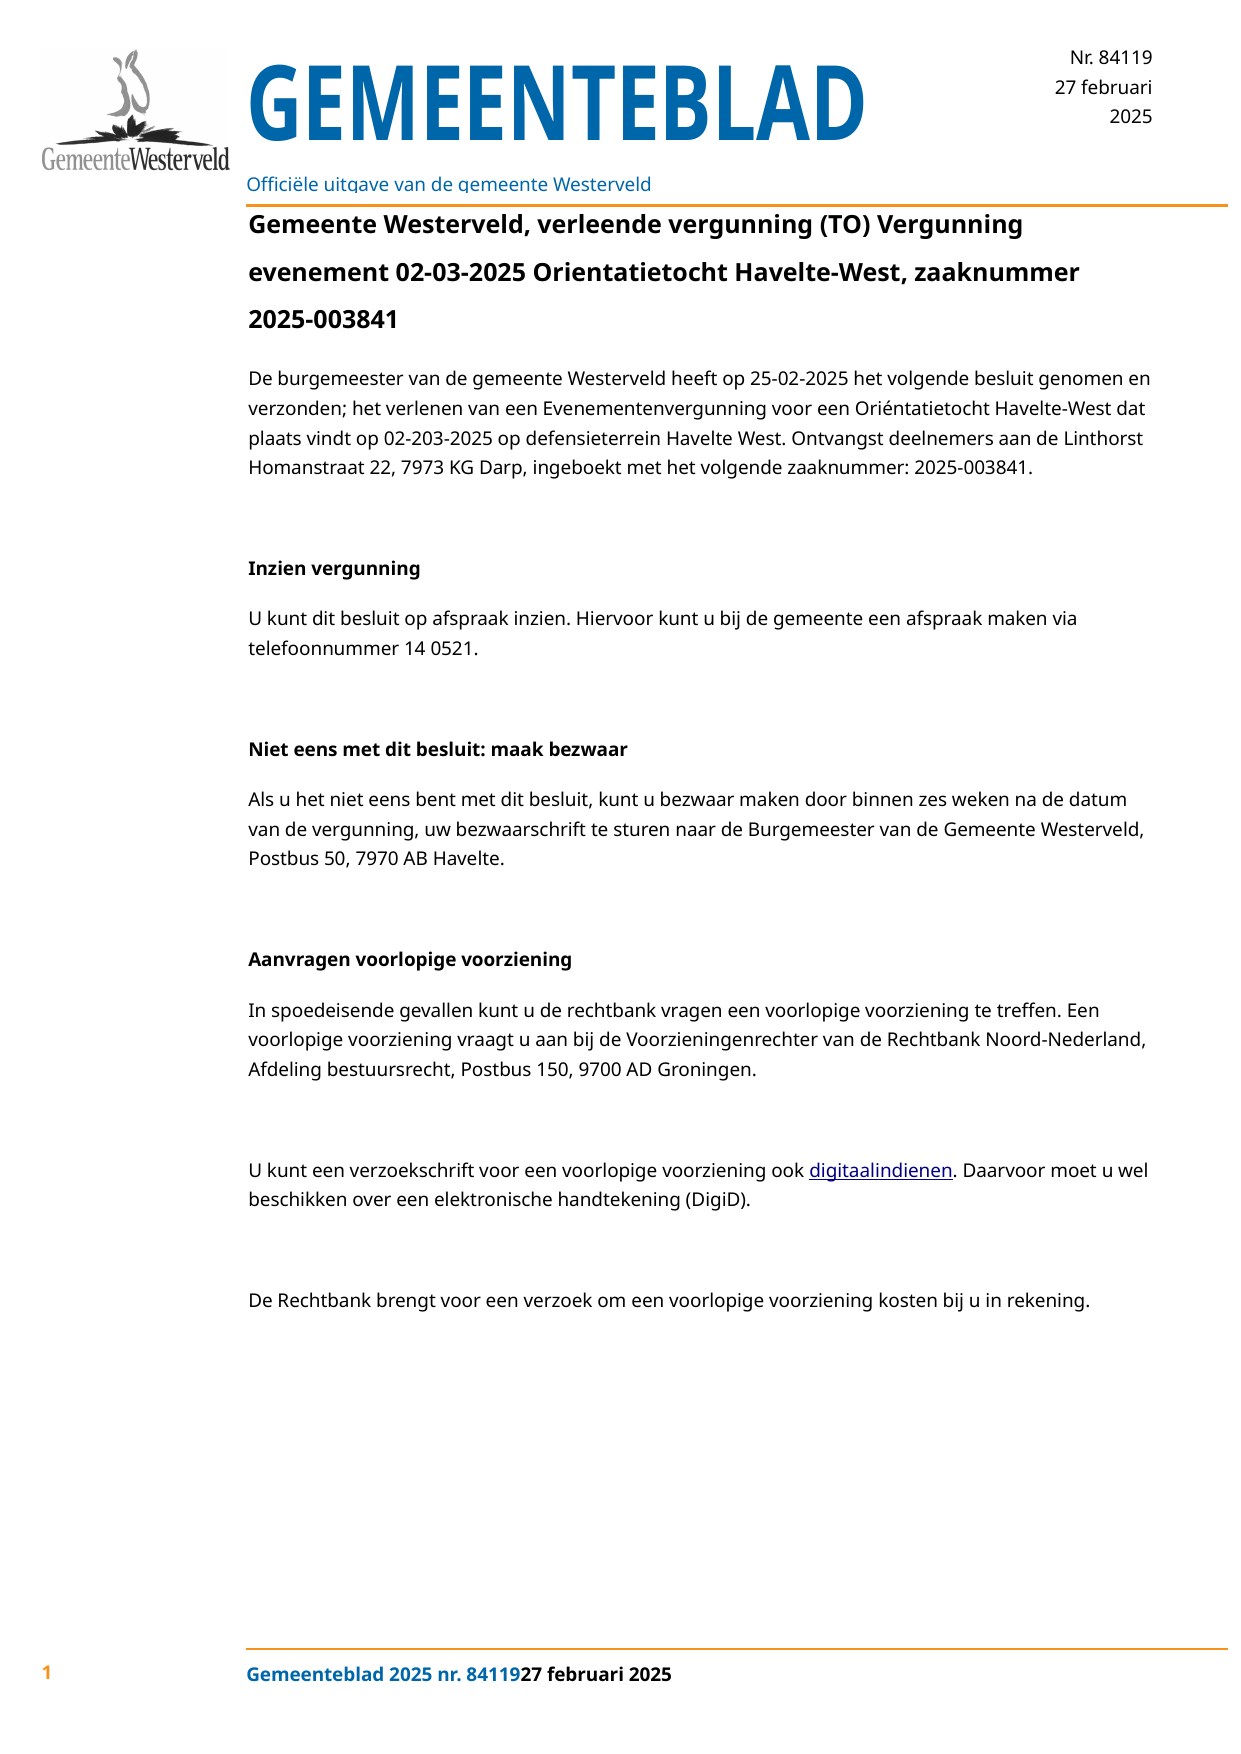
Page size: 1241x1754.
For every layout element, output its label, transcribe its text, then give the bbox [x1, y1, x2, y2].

text Aanvragen voorlopige voorziening [248, 946, 1152, 972]
text Als u het niet eens bent met dit besluit, kunt u bezwaar maken door binnen zes weken na de datum van de vergunning, uw bezwaarschrift te sturen naar de Burgemeester van de Gemeente Westerveld, Postbus 50, 7970 AB Havelte. [248, 786, 1152, 871]
picture [41, 47, 231, 172]
text Gemeente Westerveld, verleende vergunning (TO) Vergunning evenement 02-03-2025 Orientatietocht Havelte-West, zaaknummer 2025-003841 [248, 207, 1152, 336]
text De burgemeester van de gemeente Westerveld heeft op 25-02-2025 het volgende besluit genomen en verzonden; het verlenen van een Evenementenvergunning voor een Oriéntatietocht Havelte-West dat plaats vindt op 02-203-2025 op defensieterrein Havelte West. Ontvangst deelnemers aan de Linthorst Homanstraat 22, 7973 KG Darp, ingeboekt met het volgende zaaknummer: 2025-003841. [248, 366, 1152, 480]
text U kunt een verzoekschrift voor een voorlopige voorziening ook digitaalindienen. Daarvoor moet u wel beschikken over een elektronische handtekening (DigiD). [248, 1157, 1152, 1212]
text De Rechtbank brengt voor een verzoek om een voorlopige voorziening kosten bij u in rekening. [248, 1287, 1152, 1313]
text Niet eens met dit besluit: maak bezwaar [248, 736, 1152, 762]
text Inzien vergunning [248, 555, 1152, 581]
text In spoedeisende gevallen kunt u de rechtbank vragen een voorlopige voorziening te treffen. Een voorlopige voorziening vraagt u aan bij de Voorzieningenrechter van de Rechtbank Noord-Nederland, Afdeling bestuursrecht, Postbus 150, 9700 AD Groningen. [248, 997, 1152, 1082]
text U kunt dit besluit op afspraak inzien. Hiervoor kunt u bij de gemeente een afspraak maken via telefoonnummer 14 0521. [248, 606, 1152, 661]
